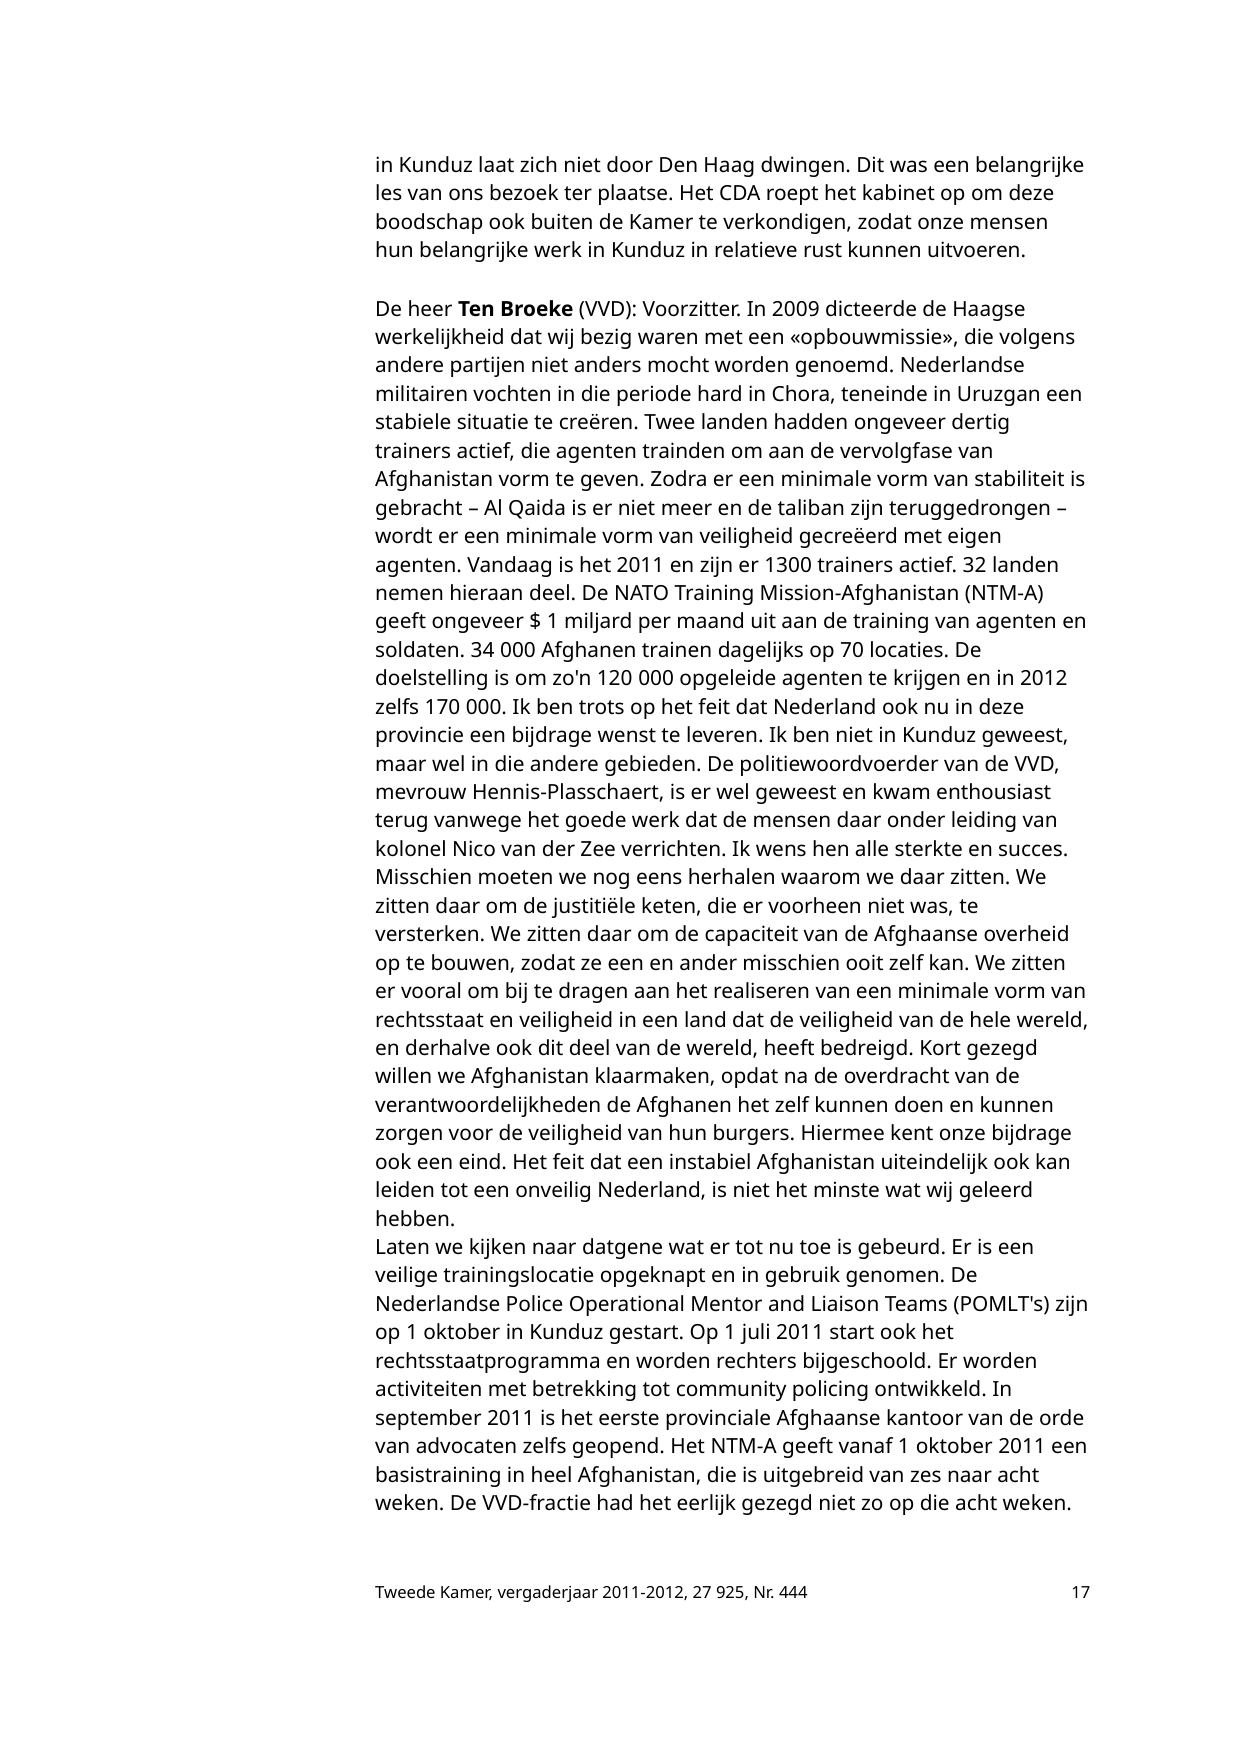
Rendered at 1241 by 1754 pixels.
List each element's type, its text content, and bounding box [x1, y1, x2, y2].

text Laten we kijken naar datgene wat er tot nu toe is gebeurd. Er is een veilige trainingslocatie opgeknapt en in gebruik genomen. De Nederlandse Police Operational Mentor and Liaison Teams (POMLT's) zijn op 1 oktober in Kunduz gestart. Op 1 juli 2011 start ook het rechtsstaatprogramma en worden rechters bijgeschoold. Er worden activiteiten met betrekking tot community policing ontwikkeld. In september 2011 is het eerste provinciale Afghaanse kantoor van de orde van advocaten zelfs geopend. Het NTM-A geeft vanaf 1 oktober 2011 een basistraining in heel Afghanistan, die is uitgebreid van zes naar acht weken. De VVD-fractie had het eerlijk gezegd niet zo op die acht weken. [375, 1232, 1090, 1517]
text in Kunduz laat zich niet door Den Haag dwingen. Dit was een belangrijke les van ons bezoek ter plaatse. Het CDA roept het kabinet op om deze boodschap ook buiten de Kamer te verkondigen, zodat onze mensen hun belangrijke werk in Kunduz in relatieve rust kunnen uitvoeren. [375, 150, 1090, 264]
text De heer Ten Broeke (VVD): Voorzitter. In 2009 dicteerde de Haagse werkelijkheid dat wij bezig waren met een «opbouwmissie», die volgens andere partijen niet anders mocht worden genoemd. Nederlandse militairen vochten in die periode hard in Chora, teneinde in Uruzgan een stabiele situatie te creëren. Twee landen hadden ongeveer dertig trainers actief, die agenten trainden om aan de vervolgfase van Afghanistan vorm te geven. Zodra er een minimale vorm van stabiliteit is gebracht – Al Qaida is er niet meer en de taliban zijn teruggedrongen – wordt er een minimale vorm van veiligheid gecreëerd met eigen agenten. Vandaag is het 2011 en zijn er 1300 trainers actief. 32 landen nemen hieraan deel. De NATO Training Mission-Afghanistan (NTM-A) geeft ongeveer $ 1 miljard per maand uit aan de training van agenten en soldaten. 34 000 Afghanen trainen dagelijks op 70 locaties. De doelstelling is om zo'n 120 000 opgeleide agenten te krijgen en in 2012 zelfs 170 000. Ik ben trots op het feit dat Nederland ook nu in deze provincie een bijdrage wenst te leveren. Ik ben niet in Kunduz geweest, maar wel in die andere gebieden. De politiewoordvoerder van de VVD, mevrouw Hennis-Plasschaert, is er wel geweest en kwam enthousiast terug vanwege het goede werk dat de mensen daar onder leiding van kolonel Nico van der Zee verrichten. Ik wens hen alle sterkte en succes. Misschien moeten we nog eens herhalen waarom we daar zitten. We zitten daar om de justitiële keten, die er voorheen niet was, te versterken. We zitten daar om de capaciteit van de Afghaanse overheid op te bouwen, zodat ze een en ander misschien ooit zelf kan. We zitten er vooral om bij te dragen aan het realiseren van een minimale vorm van rechtsstaat en veiligheid in een land dat de veiligheid van de hele wereld, en derhalve ook dit deel van de wereld, heeft bedreigd. Kort gezegd willen we Afghanistan klaarmaken, opdat na de overdracht van de verantwoordelijkheden de Afghanen het zelf kunnen doen en kunnen zorgen voor de veiligheid van hun burgers. Hiermee kent onze bijdrage ook een eind. Het feit dat een instabiel Afghanistan uiteindelijk ook kan leiden tot een onveilig Nederland, is niet het minste wat wij geleerd hebben. [375, 294, 1090, 1232]
